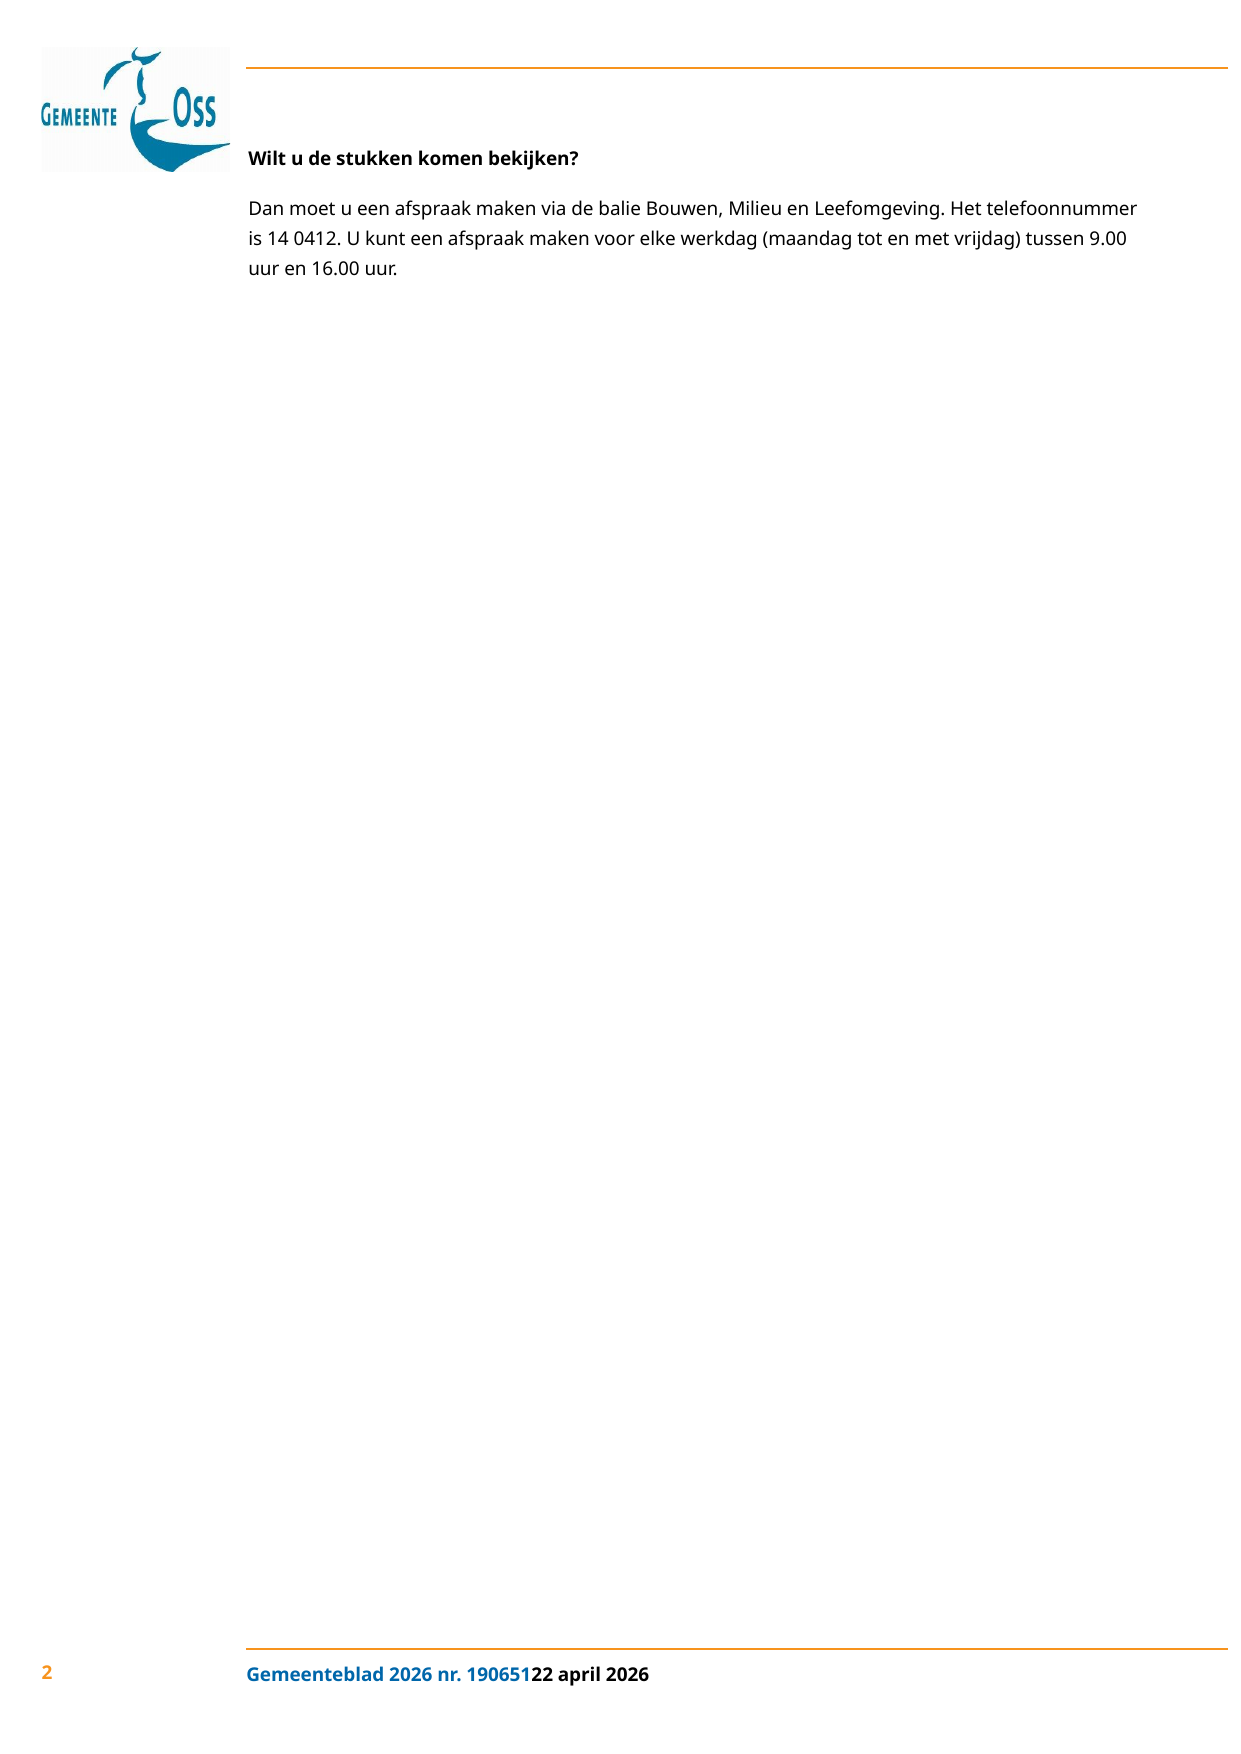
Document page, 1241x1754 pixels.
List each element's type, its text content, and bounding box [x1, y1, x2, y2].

picture [41, 47, 231, 172]
text Dan moet u een afspraak maken via de balie Bouwen, Milieu en Leefomgeving. Het telefoonnummer is 14 0412. U kunt een afspraak maken voor elke werkdag (maandag tot en met vrijdag) tussen 9.00 uur en 16.00 uur. [248, 196, 1152, 281]
text Wilt u de stukken komen bekijken? [248, 145, 1152, 171]
